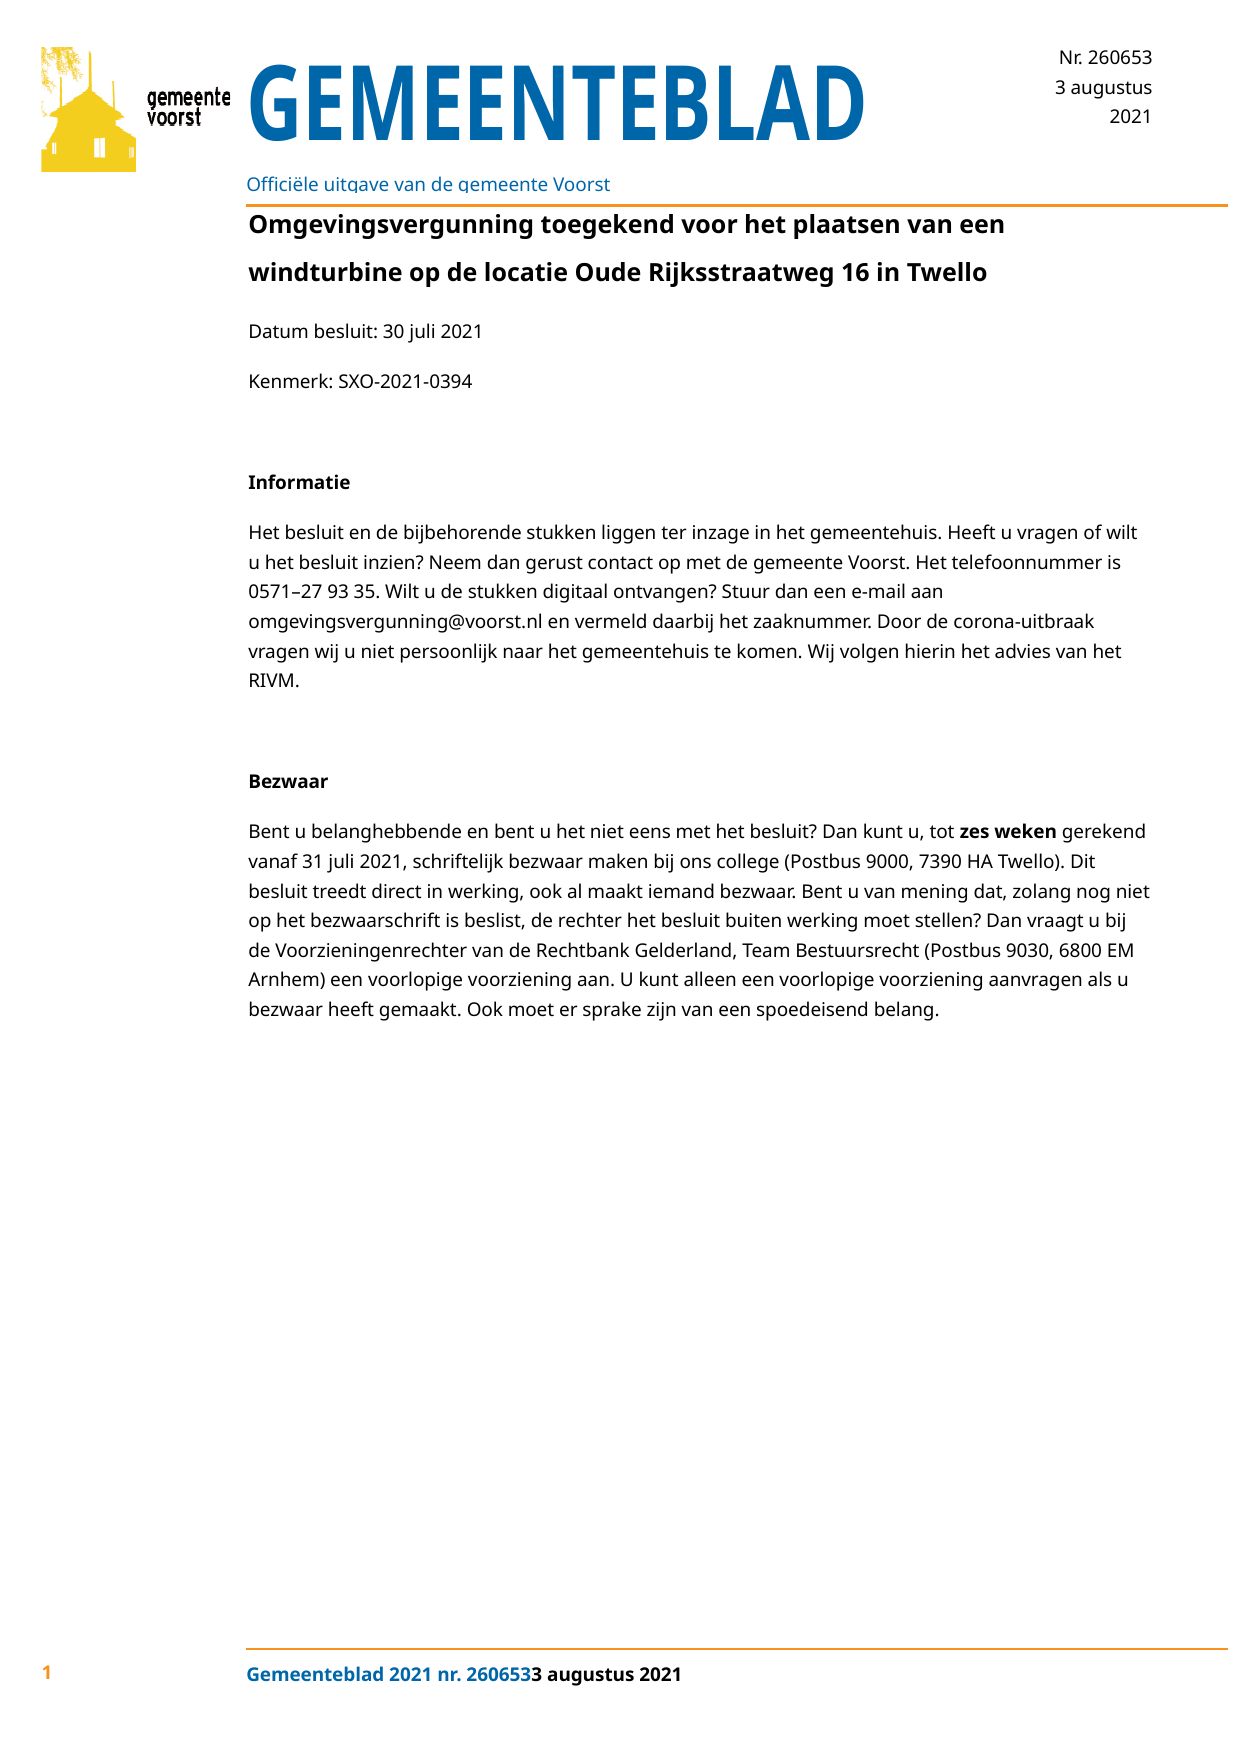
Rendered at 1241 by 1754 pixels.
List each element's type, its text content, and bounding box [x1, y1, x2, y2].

text Het besluit en de bijbehorende stukken liggen ter inzage in het gemeentehuis. Heeft u vragen of wilt u het besluit inzien? Neem dan gerust contact op met de gemeente Voorst. Het telefoonnummer is 0571–27 93 35. Wilt u de stukken digitaal ontvangen? Stuur dan een e-mail aan omgevingsvergunning@voorst.nl en vermeld daarbij het zaaknummer. Door de corona-uitbraak vragen wij u niet persoonlijk naar het gemeentehuis te komen. Wij volgen hierin het advies van het RIVM. [248, 519, 1152, 693]
picture [41, 47, 231, 172]
text Kenmerk: SXO-2021-0394 [248, 368, 1152, 394]
text Omgevingsvergunning toegekend voor het plaatsen van een windturbine op de locatie Oude Rijksstraatweg 16 in Twello [248, 207, 1152, 288]
text Datum besluit: 30 juli 2021 [248, 318, 1152, 344]
text Bezwaar [248, 768, 1152, 794]
text Informatie [248, 469, 1152, 495]
text Bent u belanghebbende en bent u het niet eens met het besluit? Dan kunt u, tot zes weken gerekend vanaf 31 juli 2021, schriftelijk bezwaar maken bij ons college (Postbus 9000, 7390 HA Twello). Dit besluit treedt direct in werking, ook al maakt iemand bezwaar. Bent u van mening dat, zolang nog niet op het bezwaarschrift is beslist, de rechter het besluit buiten werking moet stellen? Dan vraagt u bij de Voorzieningenrechter van de Rechtbank Gelderland, Team Bestuursrecht (Postbus 9030, 6800 EM Arnhem) een voorlopige voorziening aan. U kunt alleen een voorlopige voorziening aanvragen als u bezwaar heeft gemaakt. Ook moet er sprake zijn van een spoedeisend belang. [248, 819, 1152, 1022]
